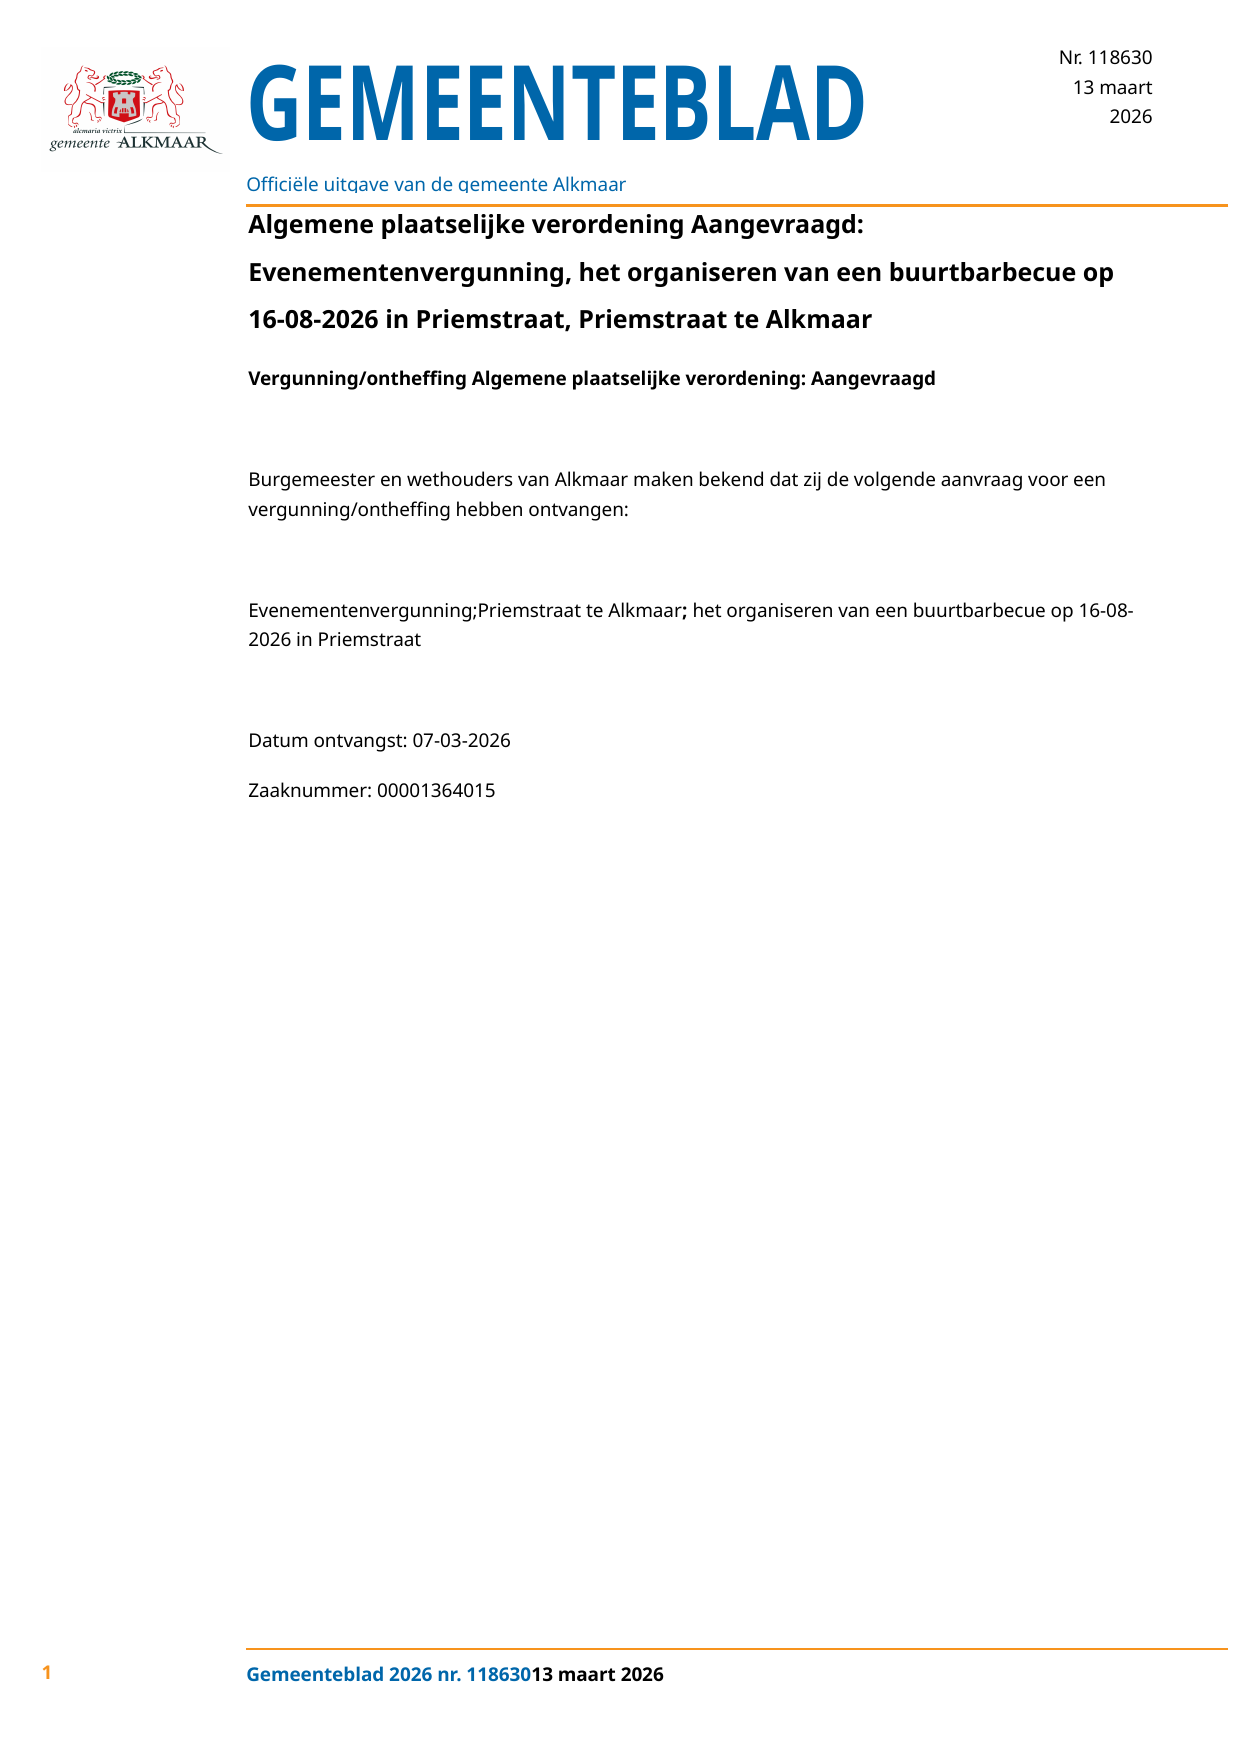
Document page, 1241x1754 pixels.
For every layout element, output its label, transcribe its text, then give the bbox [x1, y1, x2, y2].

text Algemene plaatselijke verordening Aangevraagd: Evenementenvergunning, het organiseren van een buurtbarbecue op 16-08-2026 in Priemstraat, Priemstraat te Alkmaar [248, 207, 1152, 336]
text Evenementenvergunning;Priemstraat te Alkmaar; het organiseren van een buurtbarbecue op 16-08-2026 in Priemstraat [248, 597, 1152, 652]
text Datum ontvangst: 07-03-2026 [248, 727, 1152, 753]
text Burgemeester en wethouders van Alkmaar maken bekend dat zij de volgende aanvraag voor een vergunning/ontheffing hebben ontvangen: [248, 466, 1152, 522]
picture [41, 47, 231, 172]
text Zaaknummer: 00001364015 [248, 778, 1152, 803]
text Vergunning/ontheffing Algemene plaatselijke verordening: Aangevraagd [248, 366, 1152, 391]
